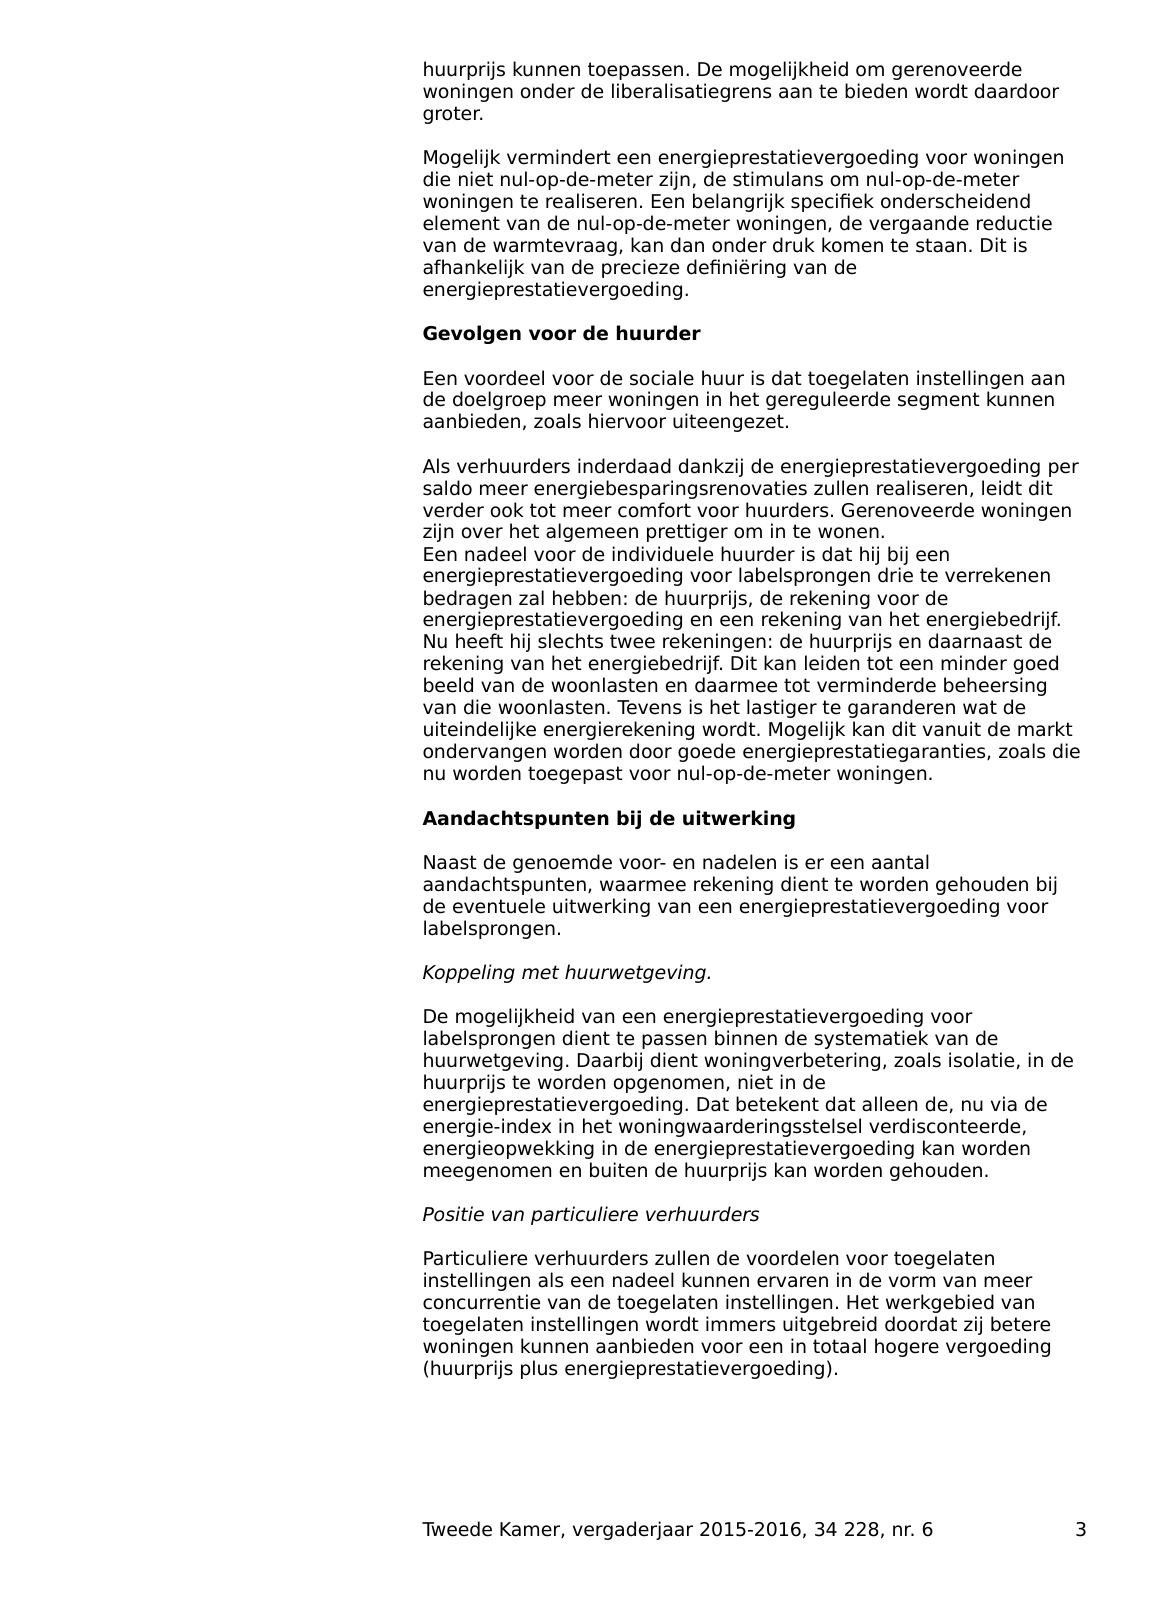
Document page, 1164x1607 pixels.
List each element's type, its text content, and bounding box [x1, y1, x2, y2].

subtitle Aandachtspunten bij de uitwerking [422, 807, 1087, 829]
subtitle Koppeling met huurwetgeving. [422, 962, 1087, 984]
subtitle Positie van particuliere verhuurders [422, 1204, 1087, 1226]
text De mogelijkheid van een energieprestatievergoeding voor labelsprongen dient te passen binnen de systematiek van de huurwetgeving. Daarbij dient woningverbetering, zoals isolatie, in de huurprijs te worden opgenomen, niet in de energieprestatievergoeding. Dat betekent dat alleen de, nu via de energie-index in het woningwaarderingsstelsel verdisconteerde, energieopwekking in de energieprestatievergoeding kan worden meegenomen en buiten de huurprijs kan worden gehouden. [422, 1006, 1087, 1182]
text Naast de genoemde voor- en nadelen is er een aantal aandachtspunten, waarmee rekening dient te worden gehouden bij de eventuele uitwerking van een energieprestatievergoeding voor labelsprongen. [422, 852, 1087, 939]
text Als verhuurders inderdaad dankzij de energieprestatievergoeding per saldo meer energiebesparingsrenovaties zullen realiseren, leidt dit verder ook tot meer comfort voor huurders. Gerenoveerde woningen zijn over het algemeen prettiger om in te wonen. [422, 456, 1087, 543]
subtitle Gevolgen voor de huurder [422, 323, 1087, 345]
text Particuliere verhuurders zullen de voordelen voor toegelaten instellingen als een nadeel kunnen ervaren in de vorm van meer concurrentie van de toegelaten instellingen. Het werkgebied van toegelaten instellingen wordt immers uitgebreid doordat zij betere woningen kunnen aanbieden voor een in totaal hogere vergoeding (huurprijs plus energieprestatievergoeding). [422, 1248, 1087, 1380]
text huurprijs kunnen toepassen. De mogelijkheid om gerenoveerde woningen onder de liberalisatiegrens aan te bieden wordt daardoor groter. [422, 59, 1087, 125]
text Een nadeel voor de individuele huurder is dat hij bij een energieprestatievergoeding voor labelsprongen drie te verrekenen bedragen zal hebben: de huurprijs, de rekening voor de energieprestatievergoeding en een rekening van het energiebedrijf. Nu heeft hij slechts twee rekeningen: de huurprijs en daarnaast de rekening van het energiebedrijf. Dit kan leiden tot een minder goed beeld van de woonlasten en daarmee tot verminderde beheersing van die woonlasten. Tevens is het lastiger te garanderen wat de uiteindelijke energierekening wordt. Mogelijk kan dit vanuit de markt ondervangen worden door goede energieprestatiegaranties, zoals die nu worden toegepast voor nul-op-de-meter woningen. [422, 543, 1087, 785]
text Een voordeel voor de sociale huur is dat toegelaten instellingen aan de doelgroep meer woningen in het gereguleerde segment kunnen aanbieden, zoals hiervoor uiteengezet. [422, 367, 1087, 433]
text Mogelijk vermindert een energieprestatievergoeding voor woningen die niet nul-op-de-meter zijn, de stimulans om nul-op-de-meter woningen te realiseren. Een belangrijk specifiek onderscheidend element van de nul-op-de-meter woningen, de vergaande reductie van de warmtevraag, kan dan onder druk komen te staan. Dit is afhankelijk van de precieze definiëring van de energieprestatievergoeding. [422, 147, 1087, 301]
